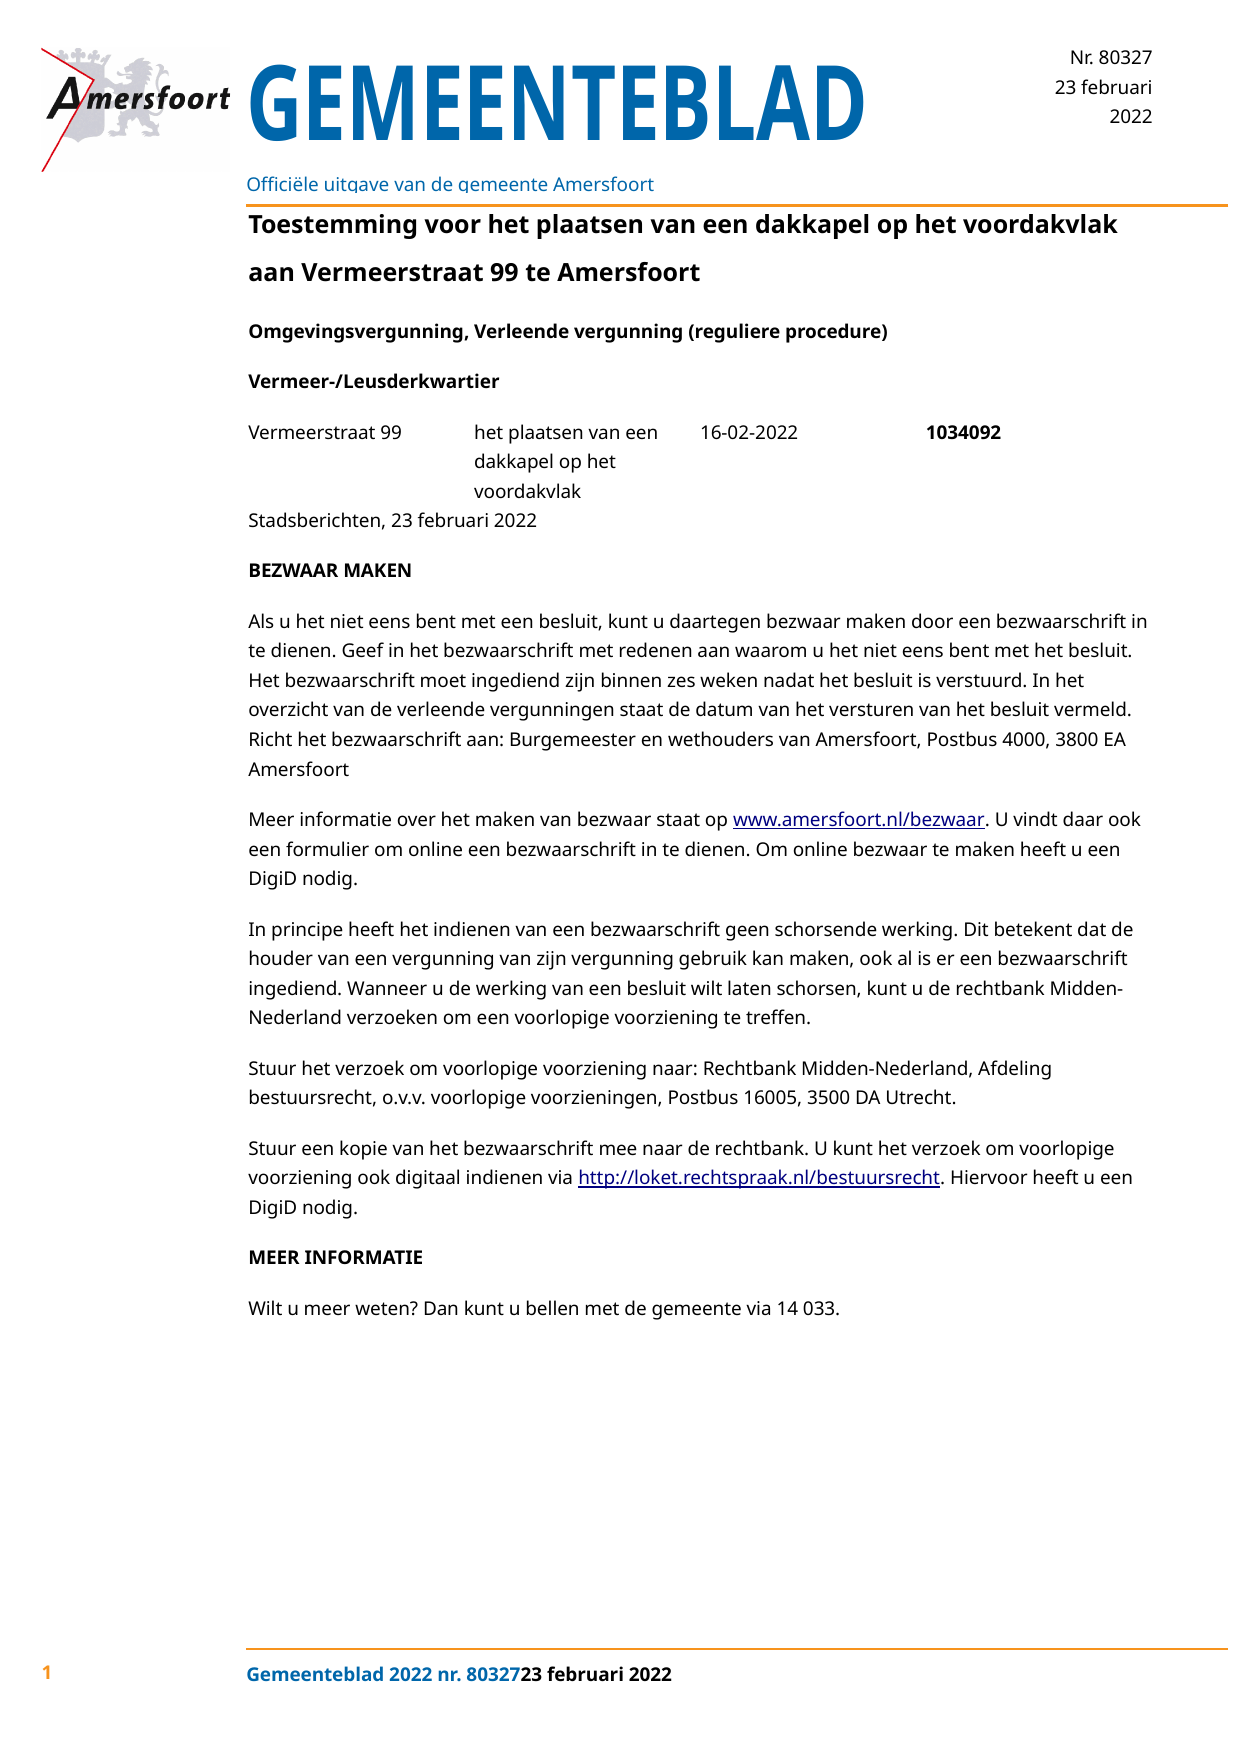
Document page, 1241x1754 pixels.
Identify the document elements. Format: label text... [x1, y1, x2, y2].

table_header Vermeerstraat 99 [248, 419, 474, 504]
table_header 1034092 [926, 419, 1152, 504]
text Omgevingsvergunning, Verleende vergunning (reguliere procedure) [248, 318, 1152, 344]
text Als u het niet eens bent met een besluit, kunt u daartegen bezwaar maken door een bezwaarschrift in te dienen. Geef in het bezwaarschrift met redenen aan waarom u het niet eens bent met het besluit. Het bezwaarschrift moet ingediend zijn binnen zes weken nadat het besluit is verstuurd. In het overzicht van de verleende vergunningen staat de datum van het versturen van het besluit vermeld. Richt het bezwaarschrift aan: Burgemeester en wethouders van Amersfoort, Postbus 4000, 3800 EA Amersfoort [248, 608, 1152, 781]
picture [41, 47, 231, 172]
text In principe heeft het indienen van een bezwaarschrift geen schorsende werking. Dit betekent dat de houder van een vergunning van zijn vergunning gebruik kan maken, ook al is er een bezwaarschrift ingediend. Wanneer u de werking van een besluit wilt laten schorsen, kunt u de rechtbank Midden-Nederland verzoeken om een voorlopige voorziening te treffen. [248, 916, 1152, 1030]
table_header het plaatsen van een dakkapel op het voordakvlak [474, 419, 700, 504]
text Stuur het verzoek om voorlopige voorziening naar: Rechtbank Midden-Nederland, Afdeling bestuursrecht, o.v.v. voorlopige voorzieningen, Postbus 16005, 3500 DA Utrecht. [248, 1055, 1152, 1110]
text Vermeer-/Leusderkwartier [248, 368, 1152, 394]
table_header 16-02-2022 [700, 419, 926, 504]
text Stuur een kopie van het bezwaarschrift mee naar de rechtbank. U kunt het verzoek om voorlopige voorziening ook digitaal indienen via http://loket.rechtspraak.nl/bestuursrecht. Hiervoor heeft u een DigiD nodig. [248, 1135, 1152, 1220]
text Toestemming voor het plaatsen van een dakkapel op het voordakvlak aan Vermeerstraat 99 te Amersfoort [248, 207, 1152, 288]
text MEER INFORMATIE [248, 1244, 1152, 1270]
text Wilt u meer weten? Dan kunt u bellen met de gemeente via 14 033. [248, 1295, 1152, 1321]
text Stadsberichten, 23 februari 2022 [248, 507, 1152, 533]
text BEZWAAR MAKEN [248, 557, 1152, 583]
text Meer informatie over het maken van bezwaar staat op www.amersfoort.nl/bezwaar. U vindt daar ook een formulier om online een bezwaarschrift in te dienen. Om online bezwaar te maken heeft u een DigiD nodig. [248, 806, 1152, 891]
